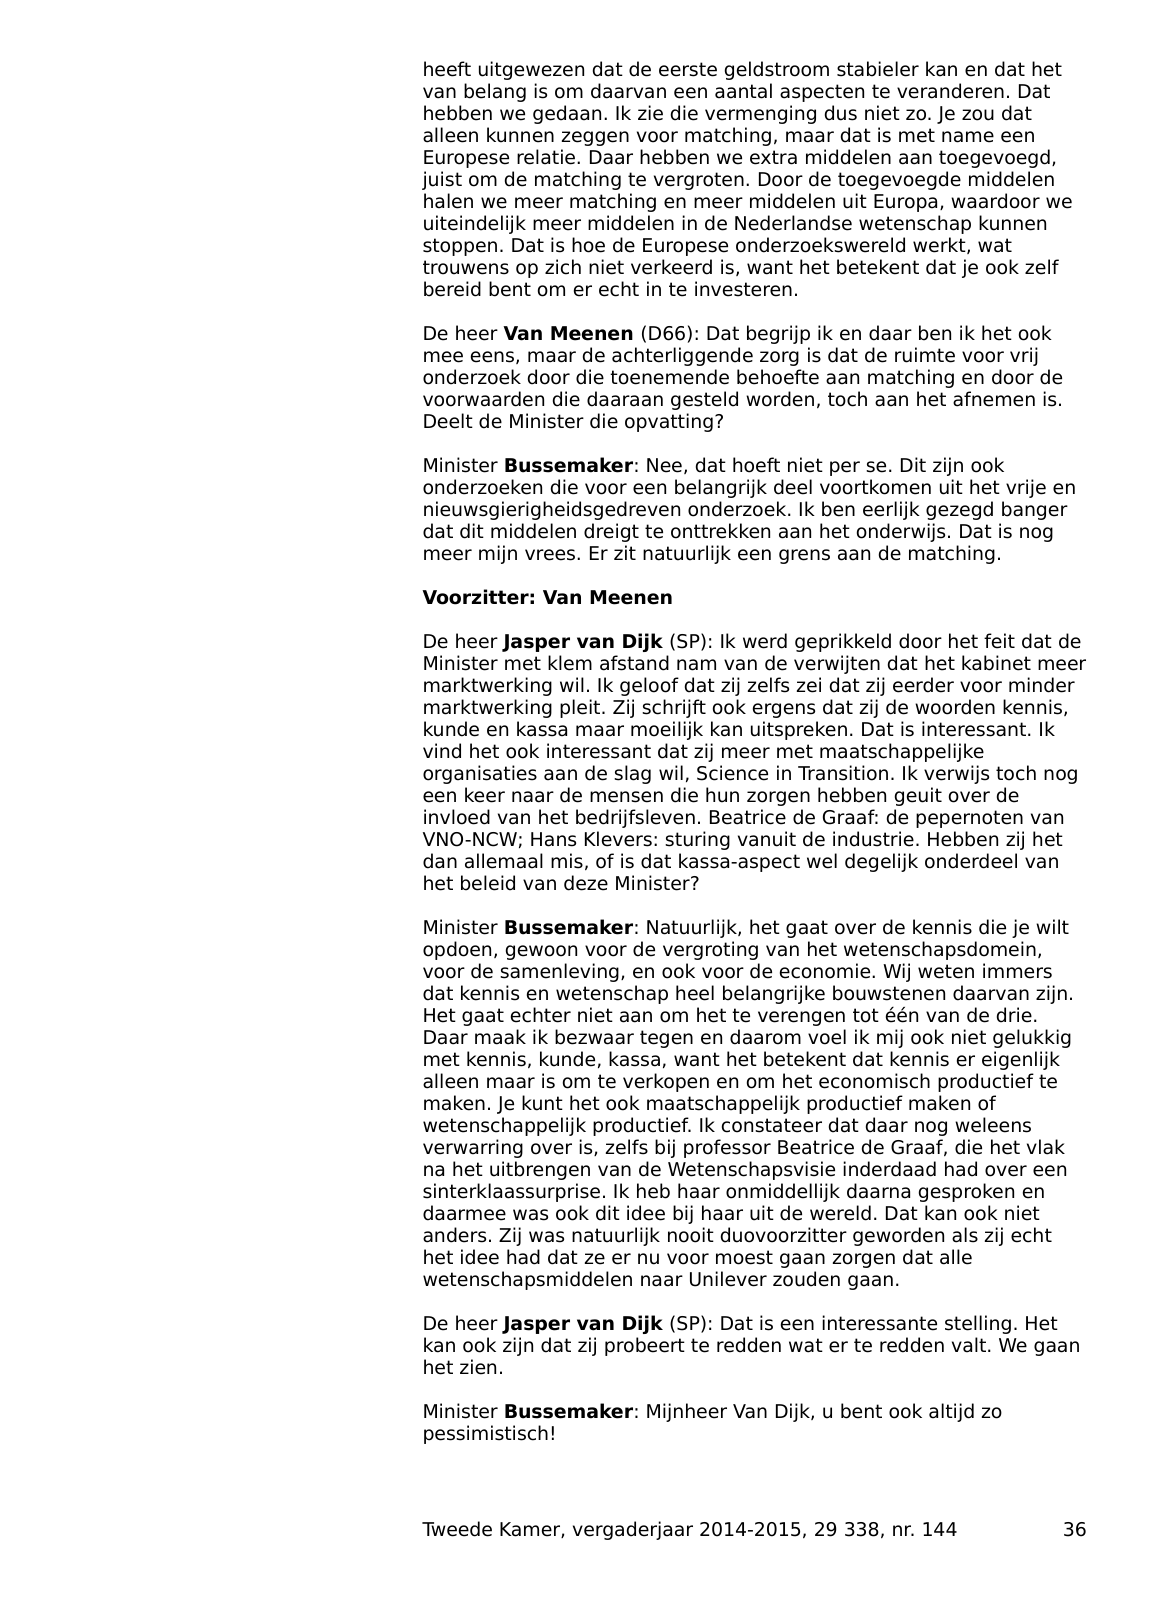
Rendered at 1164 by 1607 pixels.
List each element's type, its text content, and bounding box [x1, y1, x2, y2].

text De heer Jasper van Dijk (SP): Dat is een interessante stelling. Het kan ook zijn dat zij probeert te redden wat er te redden valt. We gaan het zien. [422, 1313, 1087, 1379]
subtitle Voorzitter: Van Meenen [422, 587, 1087, 609]
text heeft uitgewezen dat de eerste geldstroom stabieler kan en dat het van belang is om daarvan een aantal aspecten te veranderen. Dat hebben we gedaan. Ik zie die vermenging dus niet zo. Je zou dat alleen kunnen zeggen voor matching, maar dat is met name een Europese relatie. Daar hebben we extra middelen aan toegevoegd, juist om de matching te vergroten. Door de toegevoegde middelen halen we meer matching en meer middelen uit Europa, waardoor we uiteindelijk meer middelen in de Nederlandse wetenschap kunnen stoppen. Dat is hoe de Europese onderzoekswereld werkt, wat trouwens op zich niet verkeerd is, want het betekent dat je ook zelf bereid bent om er echt in te investeren. [422, 59, 1087, 301]
text Minister Bussemaker: Nee, dat hoeft niet per se. Dit zijn ook onderzoeken die voor een belangrijk deel voortkomen uit het vrije en nieuwsgierigheidsgedreven onderzoek. Ik ben eerlijk gezegd banger dat dit middelen dreigt te onttrekken aan het onderwijs. Dat is nog meer mijn vrees. Er zit natuurlijk een grens aan de matching. [422, 455, 1087, 565]
text Minister Bussemaker: Mijnheer Van Dijk, u bent ook altijd zo pessimistisch! [422, 1401, 1087, 1445]
text De heer Van Meenen (D66): Dat begrijp ik en daar ben ik het ook mee eens, maar de achterliggende zorg is dat de ruimte voor vrij onderzoek door die toenemende behoefte aan matching en door de voorwaarden die daaraan gesteld worden, toch aan het afnemen is. Deelt de Minister die opvatting? [422, 323, 1087, 433]
text Minister Bussemaker: Natuurlijk, het gaat over de kennis die je wilt opdoen, gewoon voor de vergroting van het wetenschapsdomein, voor de samenleving, en ook voor de economie. Wij weten immers dat kennis en wetenschap heel belangrijke bouwstenen daarvan zijn. Het gaat echter niet aan om het te verengen tot één van de drie. Daar maak ik bezwaar tegen en daarom voel ik mij ook niet gelukkig met kennis, kunde, kassa, want het betekent dat kennis er eigenlijk alleen maar is om te verkopen en om het economisch productief te maken. Je kunt het ook maatschappelijk productief maken of wetenschappelijk productief. Ik constateer dat daar nog weleens verwarring over is, zelfs bij professor Beatrice de Graaf, die het vlak na het uitbrengen van de Wetenschapsvisie inderdaad had over een sinterklaassurprise. Ik heb haar onmiddellijk daarna gesproken en daarmee was ook dit idee bij haar uit de wereld. Dat kan ook niet anders. Zij was natuurlijk nooit duovoorzitter geworden als zij echt het idee had dat ze er nu voor moest gaan zorgen dat alle wetenschapsmiddelen naar Unilever zouden gaan. [422, 917, 1087, 1291]
text De heer Jasper van Dijk (SP): Ik werd geprikkeld door het feit dat de Minister met klem afstand nam van de verwijten dat het kabinet meer marktwerking wil. Ik geloof dat zij zelfs zei dat zij eerder voor minder marktwerking pleit. Zij schrijft ook ergens dat zij de woorden kennis, kunde en kassa maar moeilijk kan uitspreken. Dat is interessant. Ik vind het ook interessant dat zij meer met maatschappelijke organisaties aan de slag wil, Science in Transition. Ik verwijs toch nog een keer naar de mensen die hun zorgen hebben geuit over de invloed van het bedrijfsleven. Beatrice de Graaf: de pepernoten van VNO-NCW; Hans Klevers: sturing vanuit de industrie. Hebben zij het dan allemaal mis, of is dat kassa-aspect wel degelijk onderdeel van het beleid van deze Minister? [422, 631, 1087, 895]
